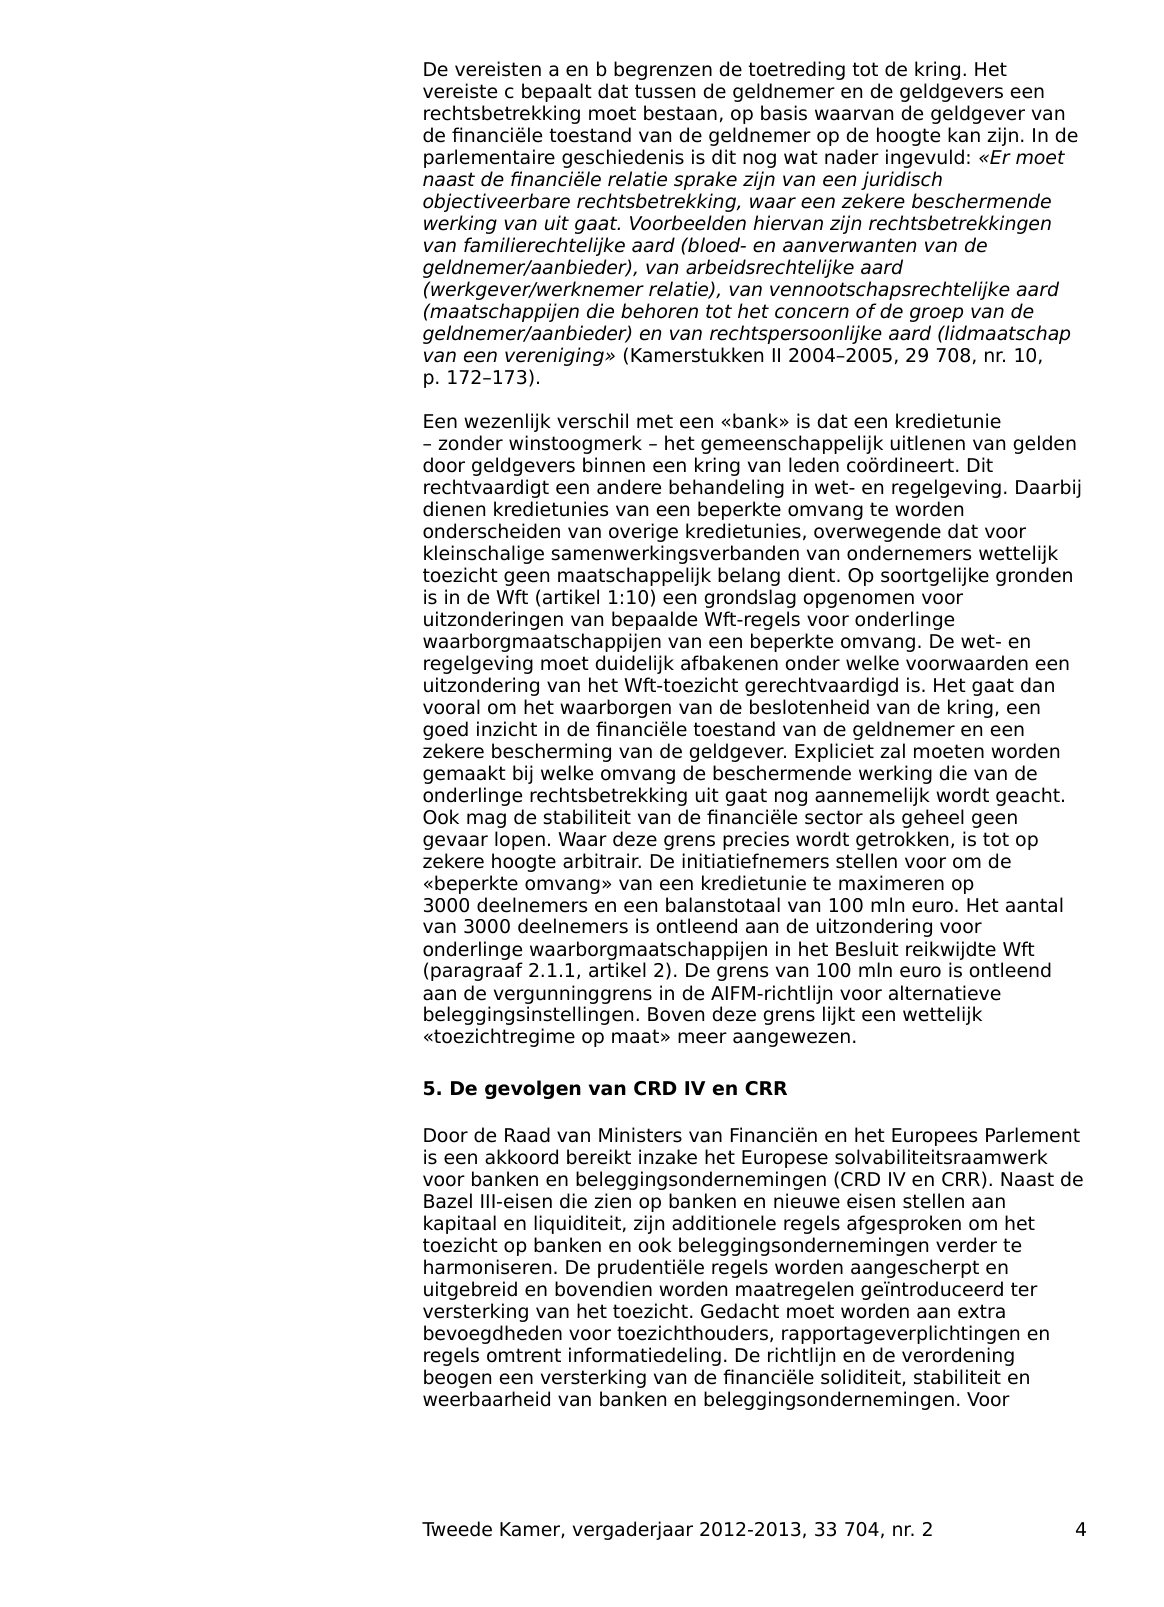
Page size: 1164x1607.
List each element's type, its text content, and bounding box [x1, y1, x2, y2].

text Een wezenlijk verschil met een «bank» is dat een kredietunie – zonder winstoogmerk – het gemeenschappelijk uitlenen van gelden door geldgevers binnen een kring van leden coördineert. Dit rechtvaardigt een andere behandeling in wet- en regelgeving. Daarbij dienen kredietunies van een beperkte omvang te worden onderscheiden van overige kredietunies, overwegende dat voor kleinschalige samenwerkingsverbanden van ondernemers wettelijk toezicht geen maatschappelijk belang dient. Op soortgelijke gronden is in de Wft (artikel 1:10) een grondslag opgenomen voor uitzonderingen van bepaalde Wft-regels voor onderlinge waarborgmaatschappijen van een beperkte omvang. De wet- en regelgeving moet duidelijk afbakenen onder welke voorwaarden een uitzondering van het Wft-toezicht gerechtvaardigd is. Het gaat dan vooral om het waarborgen van de beslotenheid van de kring, een goed inzicht in de financiële toestand van de geldnemer en een zekere bescherming van de geldgever. Expliciet zal moeten worden gemaakt bij welke omvang de beschermende werking die van de onderlinge rechtsbetrekking uit gaat nog aannemelijk wordt geacht. Ook mag de stabiliteit van de financiële sector als geheel geen gevaar lopen. Waar deze grens precies wordt getrokken, is tot op zekere hoogte arbitrair. De initiatiefnemers stellen voor om de «beperkte omvang» van een kredietunie te maximeren op 3000 deelnemers en een balanstotaal van 100 mln euro. Het aantal van 3000 deelnemers is ontleend aan de uitzondering voor onderlinge waarborgmaatschappijen in het Besluit reikwijdte Wft (paragraaf 2.1.1, artikel 2). De grens van 100 mln euro is ontleend aan de vergunninggrens in de AIFM-richtlijn voor alternatieve beleggingsinstellingen. Boven deze grens lijkt een wettelijk «toezichtregime op maat» meer aangewezen. [422, 411, 1087, 1048]
text De vereisten a en b begrenzen de toetreding tot de kring. Het vereiste c bepaalt dat tussen de geldnemer en de geldgevers een rechtsbetrekking moet bestaan, op basis waarvan de geldgever van de financiële toestand van de geldnemer op de hoogte kan zijn. In de parlementaire geschiedenis is dit nog wat nader ingevuld: «Er moet naast de financiële relatie sprake zijn van een juridisch objectiveerbare rechtsbetrekking, waar een zekere beschermende werking van uit gaat. Voorbeelden hiervan zijn rechtsbetrekkingen van familierechtelijke aard (bloed- en aanverwanten van de geldnemer/aanbieder), van arbeidsrechtelijke aard (werkgever/werknemer relatie), van vennootschapsrechtelijke aard (maatschappijen die behoren tot het concern of de groep van de geldnemer/aanbieder) en van rechtspersoonlijke aard (lidmaatschap van een vereniging» (Kamerstukken II 2004–2005, 29 708, nr. 10, p. 172–173). [422, 59, 1087, 389]
text Door de Raad van Ministers van Financiën en het Europees Parlement is een akkoord bereikt inzake het Europese solvabiliteitsraamwerk voor banken en beleggingsondernemingen (CRD IV en CRR). Naast de Bazel III-eisen die zien op banken en nieuwe eisen stellen aan kapitaal en liquiditeit, zijn additionele regels afgesproken om het toezicht op banken en ook beleggingsondernemingen verder te harmoniseren. De prudentiële regels worden aangescherpt en uitgebreid en bovendien worden maatregelen geïntroduceerd ter versterking van het toezicht. Gedacht moet worden aan extra bevoegdheden voor toezichthouders, rapportageverplichtingen en regels omtrent informatiedeling. De richtlijn en de verordening beogen een versterking van de financiële soliditeit, stabiliteit en weerbaarheid van banken en beleggingsondernemingen. Voor [422, 1125, 1087, 1411]
subtitle 5. De gevolgen van CRD IV en CRR [422, 1078, 1087, 1100]
